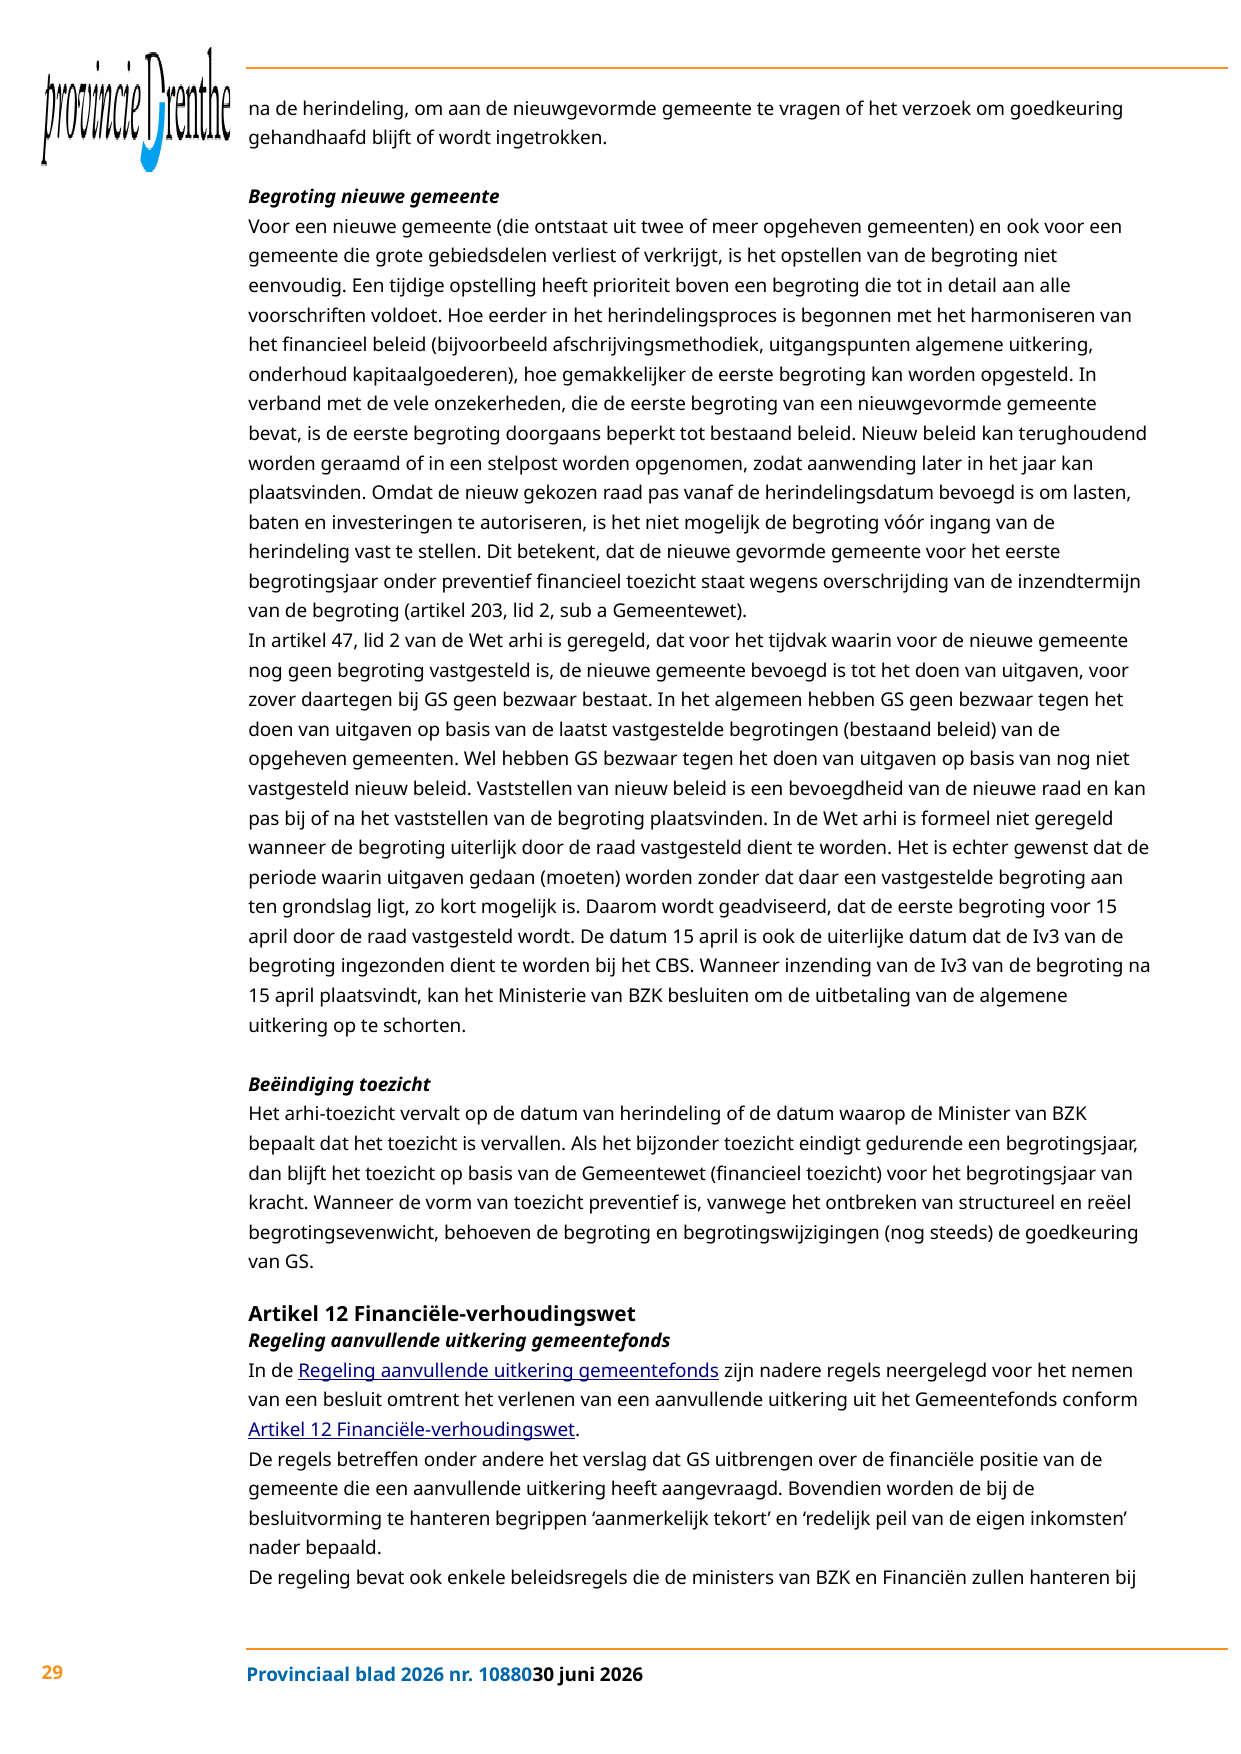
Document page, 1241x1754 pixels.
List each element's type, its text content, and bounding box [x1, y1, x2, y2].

text De regeling bevat ook enkele beleidsregels die de ministers van BZK en Financiën zullen hanteren bij [248, 1564, 1152, 1590]
text De regels betreffen onder andere het verslag dat GS uitbrengen over de financiële positie van de gemeente die een aanvullende uitkering heeft aangevraagd. Bovendien worden de bij de besluitvorming te hanteren begrippen ‘aanmerkelijk tekort’ en ‘redelijk peil van de eigen inkomsten’ nader bepaald. [248, 1446, 1152, 1560]
text Regeling aanvullende uitkering gemeentefonds [248, 1327, 1152, 1353]
text Beëindiging toezicht [248, 1071, 1152, 1097]
text In de Regeling aanvullende uitkering gemeentefonds zijn nadere regels neergelegd voor het nemen van een besluit omtrent het verlenen van een aanvullende uitkering uit het Gemeentefonds conform Artikel 12 Financiële-verhoudingswet. [248, 1357, 1152, 1442]
text Artikel 12 Financiële-verhoudingswet [248, 1299, 1152, 1327]
text Begroting nieuwe gemeente [248, 183, 1152, 209]
text In artikel 47, lid 2 van de Wet arhi is geregeld, dat voor het tijdvak waarin voor de nieuwe gemeente nog geen begroting vastgesteld is, de nieuwe gemeente bevoegd is tot het doen van uitgaven, voor zover daartegen bij GS geen bezwaar bestaat. In het algemeen hebben GS geen bezwaar tegen het doen van uitgaven op basis van de laatst vastgestelde begrotingen (bestaand beleid) van de opgeheven gemeenten. Wel hebben GS bezwaar tegen het doen van uitgaven op basis van nog niet vastgesteld nieuw beleid. Vaststellen van nieuw beleid is een bevoegdheid van de nieuwe raad en kan pas bij of na het vaststellen van de begroting plaatsvinden. In de Wet arhi is formeel niet geregeld wanneer de begroting uiterlijk door de raad vastgesteld dient te worden. Het is echter gewenst dat de periode waarin uitgaven gedaan (moeten) worden zonder dat daar een vastgestelde begroting aan ten grondslag ligt, zo kort mogelijk is. Daarom wordt geadviseerd, dat de eerste begroting voor 15 april door de raad vastgesteld wordt. De datum 15 april is ook de uiterlijke datum dat de Iv3 van de begroting ingezonden dient te worden bij het CBS. Wanneer inzending van de Iv3 van de begroting na 15 april plaatsvindt, kan het Ministerie van BZK besluiten om de uitbetaling van de algemene uitkering op te schorten. [248, 627, 1152, 1038]
picture [41, 47, 231, 172]
text Voor een nieuwe gemeente (die ontstaat uit twee of meer opgeheven gemeenten) en ook voor een gemeente die grote gebiedsdelen verliest of verkrijgt, is het opstellen van de begroting niet eenvoudig. Een tijdige opstelling heeft prioriteit boven een begroting die tot in detail aan alle voorschriften voldoet. Hoe eerder in het herindelingsproces is begonnen met het harmoniseren van het financieel beleid (bijvoorbeeld afschrijvingsmethodiek, uitgangspunten algemene uitkering, onderhoud kapitaalgoederen), hoe gemakkelijker de eerste begroting kan worden opgesteld. In verband met de vele onzekerheden, die de eerste begroting van een nieuwgevormde gemeente bevat, is de eerste begroting doorgaans beperkt tot bestaand beleid. Nieuw beleid kan terughoudend worden geraamd of in een stelpost worden opgenomen, zodat aanwending later in het jaar kan plaatsvinden. Omdat de nieuw gekozen raad pas vanaf de herindelingsdatum bevoegd is om lasten, baten en investeringen te autoriseren, is het niet mogelijk de begroting vóór ingang van de herindeling vast te stellen. Dit betekent, dat de nieuwe gevormde gemeente voor het eerste begrotingsjaar onder preventief financieel toezicht staat wegens overschrijding van de inzendtermijn van de begroting (artikel 203, lid 2, sub a Gemeentewet). [248, 213, 1152, 623]
text na de herindeling, om aan de nieuwgevormde gemeente te vragen of het verzoek om goedkeuring gehandhaafd blijft of wordt ingetrokken. [248, 95, 1152, 150]
text Het arhi-toezicht vervalt op de datum van herindeling of de datum waarop de Minister van BZK bepaalt dat het toezicht is vervallen. Als het bijzonder toezicht eindigt gedurende een begrotingsjaar, dan blijft het toezicht op basis van de Gemeentewet (financieel toezicht) voor het begrotingsjaar van kracht. Wanneer de vorm van toezicht preventief is, vanwege het ontbreken van structureel en reëel begrotingsevenwicht, behoeven de begroting en begrotingswijzigingen (nog steeds) de goedkeuring van GS. [248, 1101, 1152, 1274]
